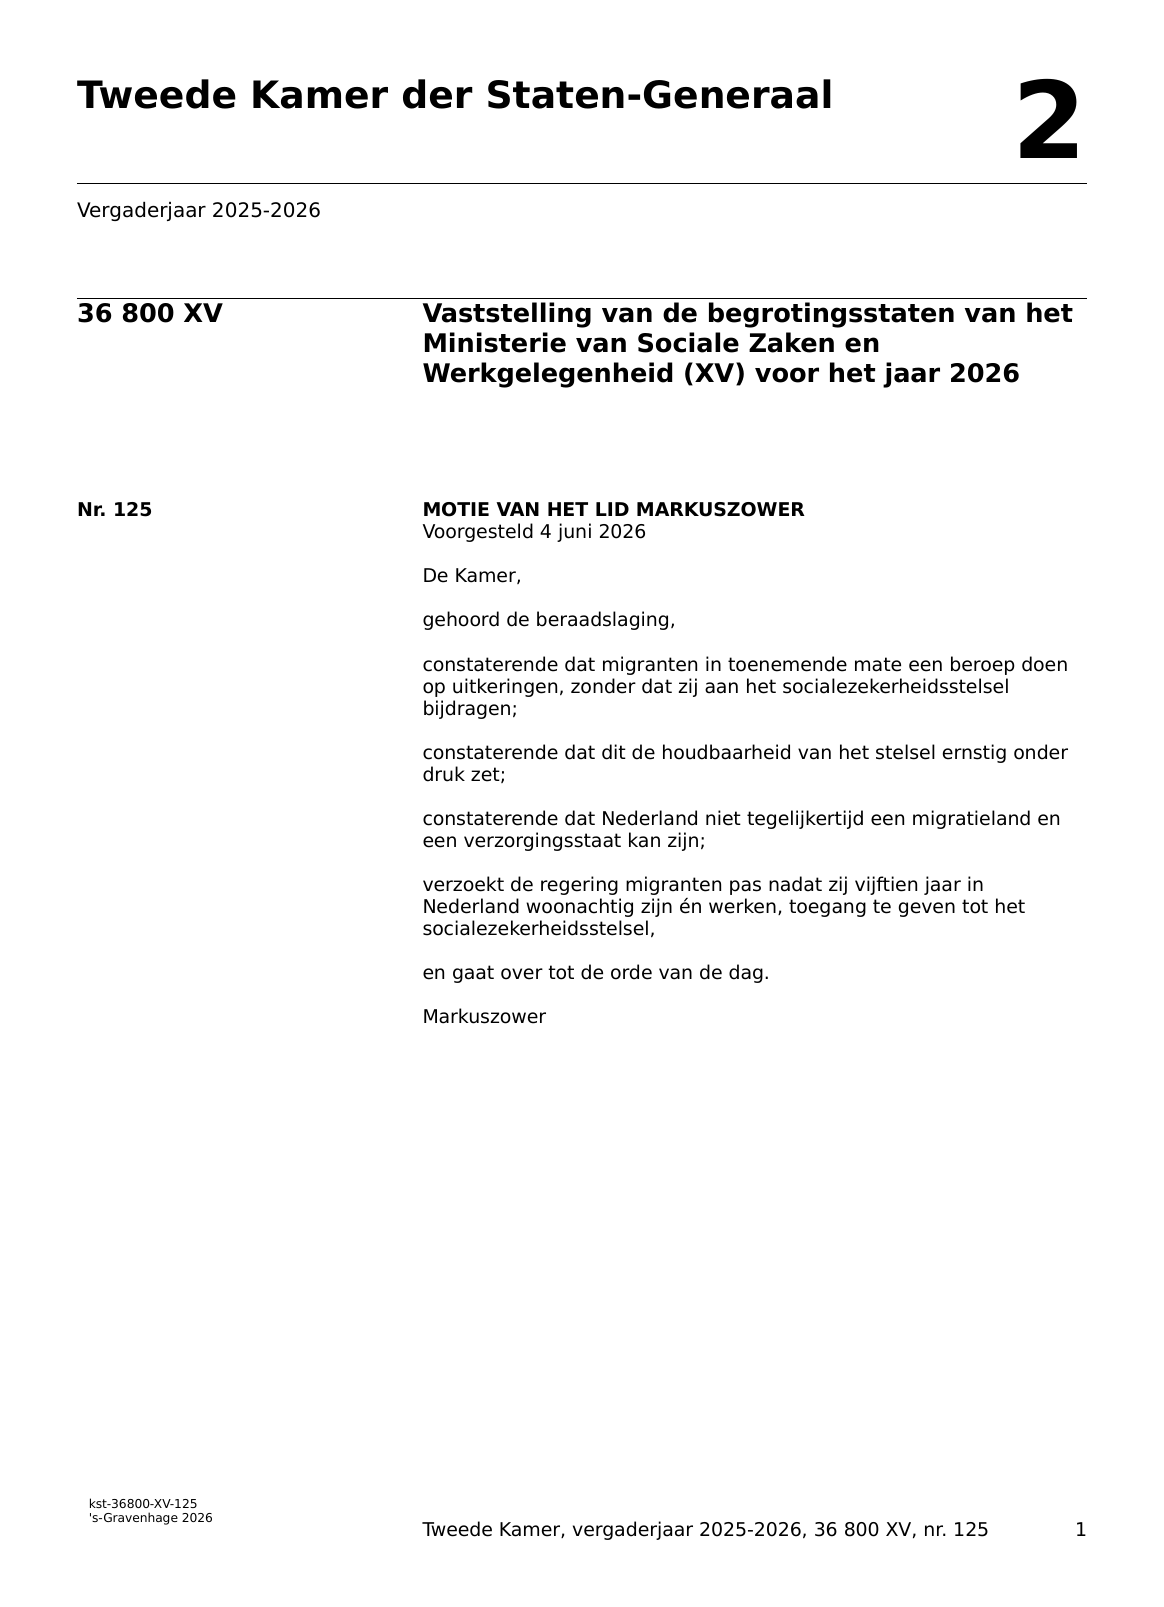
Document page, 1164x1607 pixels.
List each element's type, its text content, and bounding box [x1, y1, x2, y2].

text 's-Gravenhage 2026 [88, 1511, 323, 1525]
text en gaat over tot de orde van de dag. [422, 962, 1087, 984]
table_header 2 [886, 59, 1087, 183]
text kst-36800-XV-125 [88, 1497, 323, 1511]
text Voorgesteld 4 juni 2026 [422, 521, 1087, 543]
subtitle 36 800 XV Vaststelling van de begrotingsstaten van het Ministerie van Sociale Zaken en Werkgelegenheid (XV) voor het jaar 2026 [77, 299, 1087, 388]
table_header Tweede Kamer der Staten-Generaal [77, 59, 886, 183]
text gehoord de beraadslaging, [422, 609, 1087, 631]
text constaterende dat migranten in toenemende mate een beroep doen op uitkeringen, zonder dat zij aan het socialezekerheidsstelsel bijdragen; [422, 653, 1087, 719]
table_cell Vergaderjaar 2025-2026 [77, 184, 1087, 298]
text constaterende dat dit de houdbaarheid van het stelsel ernstig onder druk zet; [422, 742, 1087, 786]
subtitle Nr. 125 MOTIE VAN HET LID MARKUSZOWER [77, 499, 1087, 521]
text De Kamer, [422, 565, 1087, 587]
text Markuszower [422, 1006, 1087, 1028]
text verzoekt de regering migranten pas nadat zij vijftien jaar in Nederland woonachtig zijn én werken, toegang te geven tot het socialezekerheidsstelsel, [422, 874, 1087, 940]
text constaterende dat Nederland niet tegelijkertijd een migratieland en een verzorgingsstaat kan zijn; [422, 808, 1087, 852]
